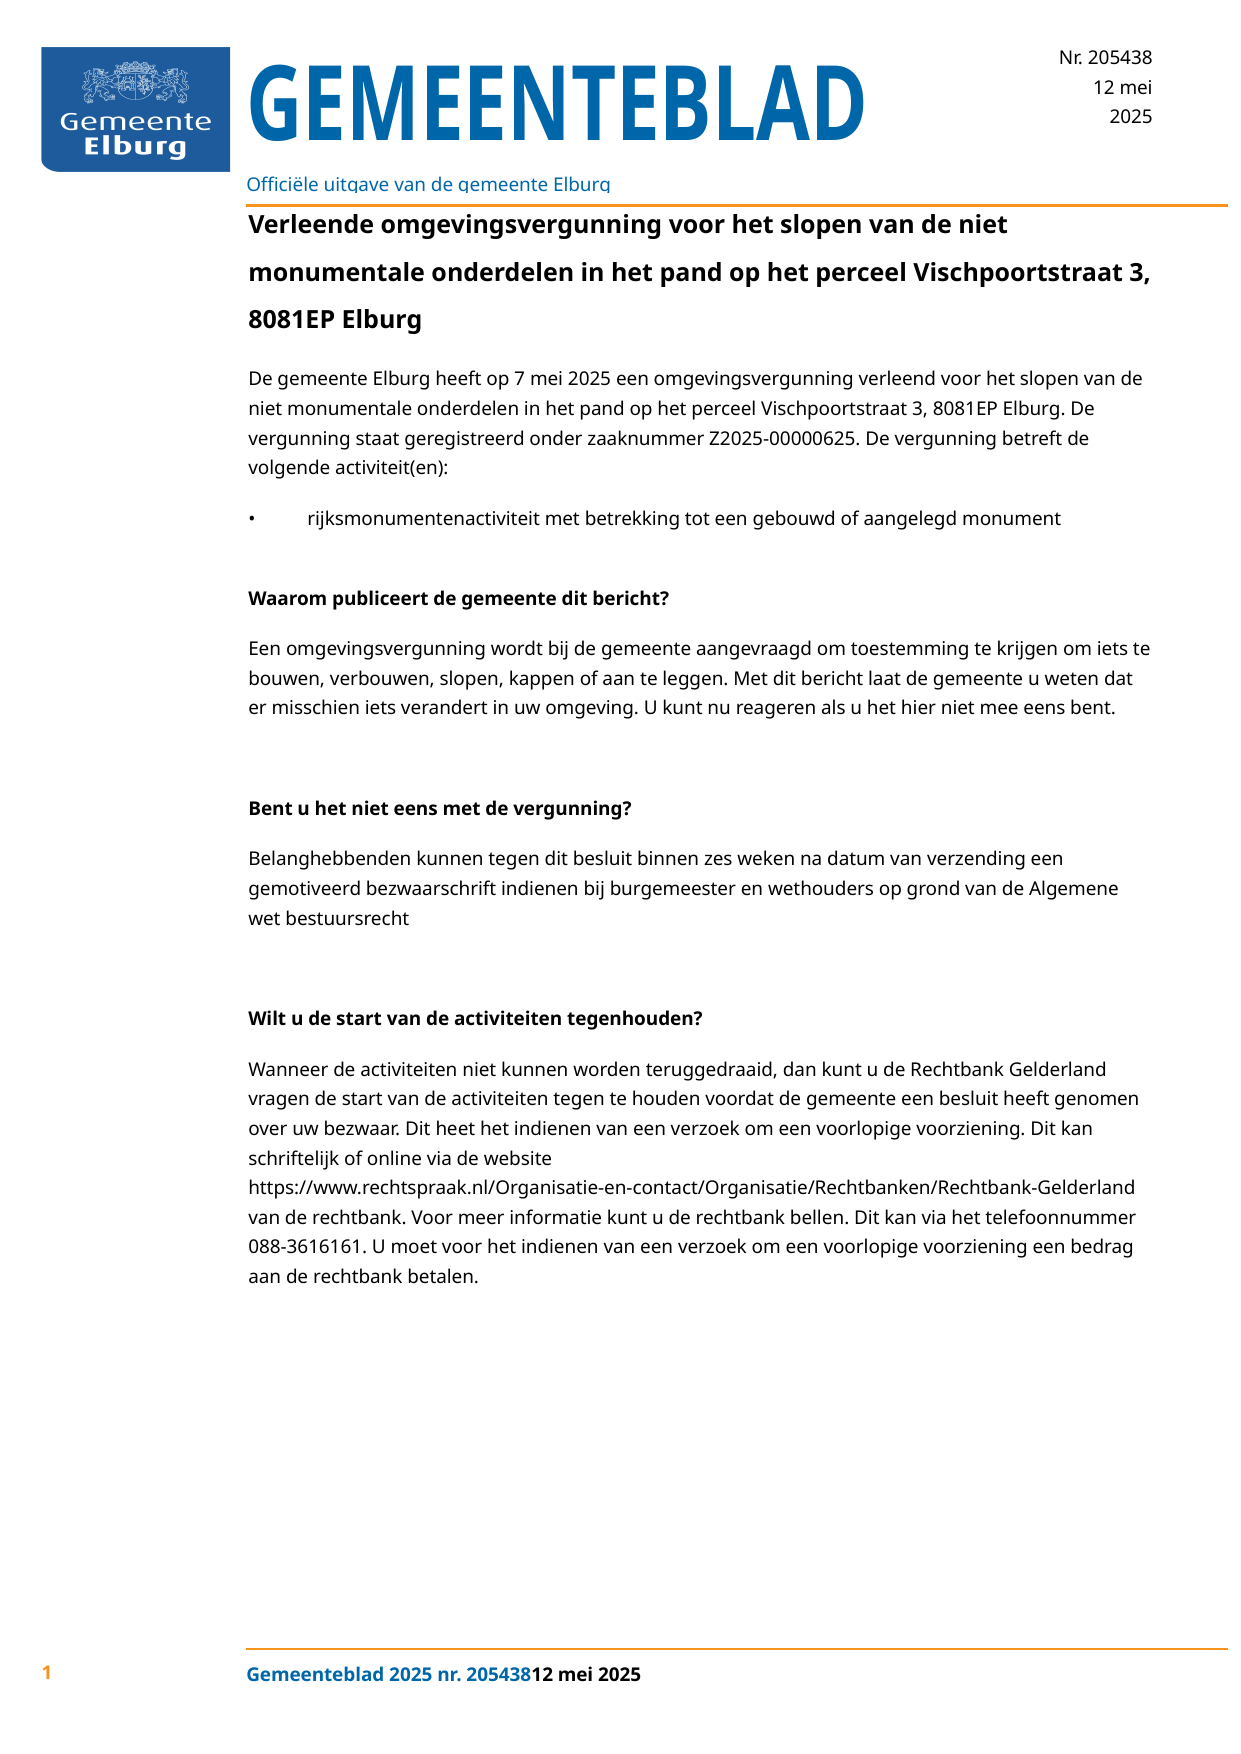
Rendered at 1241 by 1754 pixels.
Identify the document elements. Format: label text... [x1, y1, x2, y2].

picture [41, 47, 231, 172]
text Wilt u de start van de activiteiten tegenhouden? [248, 1006, 1152, 1031]
text Verleende omgevingsvergunning voor het slopen van de niet monumentale onderdelen in het pand op het perceel Vischpoortstraat 3, 8081EP Elburg [248, 207, 1152, 336]
list rijksmonumentenactiviteit met betrekking tot een gebouwd of aangelegd monument [248, 505, 1152, 530]
text Belanghebbenden kunnen tegen dit besluit binnen zes weken na datum van verzending een gemotiveerd bezwaarschrift indienen bij burgemeester en wethouders op grond van de Algemene wet bestuursrecht [248, 846, 1152, 930]
text Bent u het niet eens met de vergunning? [248, 795, 1152, 821]
text Wanneer de activiteiten niet kunnen worden teruggedraaid, dan kunt u de Rechtbank Gelderland vragen de start van de activiteiten tegen te houden voordat de gemeente een besluit heeft genomen over uw bezwaar. Dit heet het indienen van een verzoek om een voorlopige voorziening. Dit kan schriftelijk of online via de website https://www.rechtspraak.nl/Organisatie-en-contact/Organisatie/Rechtbanken/Rechtbank-Gelderland van de rechtbank. Voor meer informatie kunt u de rechtbank bellen. Dit kan via het telefoonnummer 088-3616161. U moet voor het indienen van een verzoek om een voorlopige voorziening een bedrag aan de rechtbank betalen. [248, 1056, 1152, 1289]
text Een omgevingsvergunning wordt bij de gemeente aangevraagd om toestemming te krijgen om iets te bouwen, verbouwen, slopen, kappen of aan te leggen. Met dit bericht laat de gemeente u weten dat er misschien iets verandert in uw omgeving. U kunt nu reageren als u het hier niet mee eens bent. [248, 635, 1152, 720]
text Waarom publiceert de gemeente dit bericht? [248, 585, 1152, 610]
text De gemeente Elburg heeft op 7 mei 2025 een omgevingsvergunning verleend voor het slopen van de niet monumentale onderdelen in het pand op het perceel Vischpoortstraat 3, 8081EP Elburg. De vergunning staat geregistreerd onder zaaknummer Z2025-00000625. De vergunning betreft de volgende activiteit(en): [248, 366, 1152, 480]
